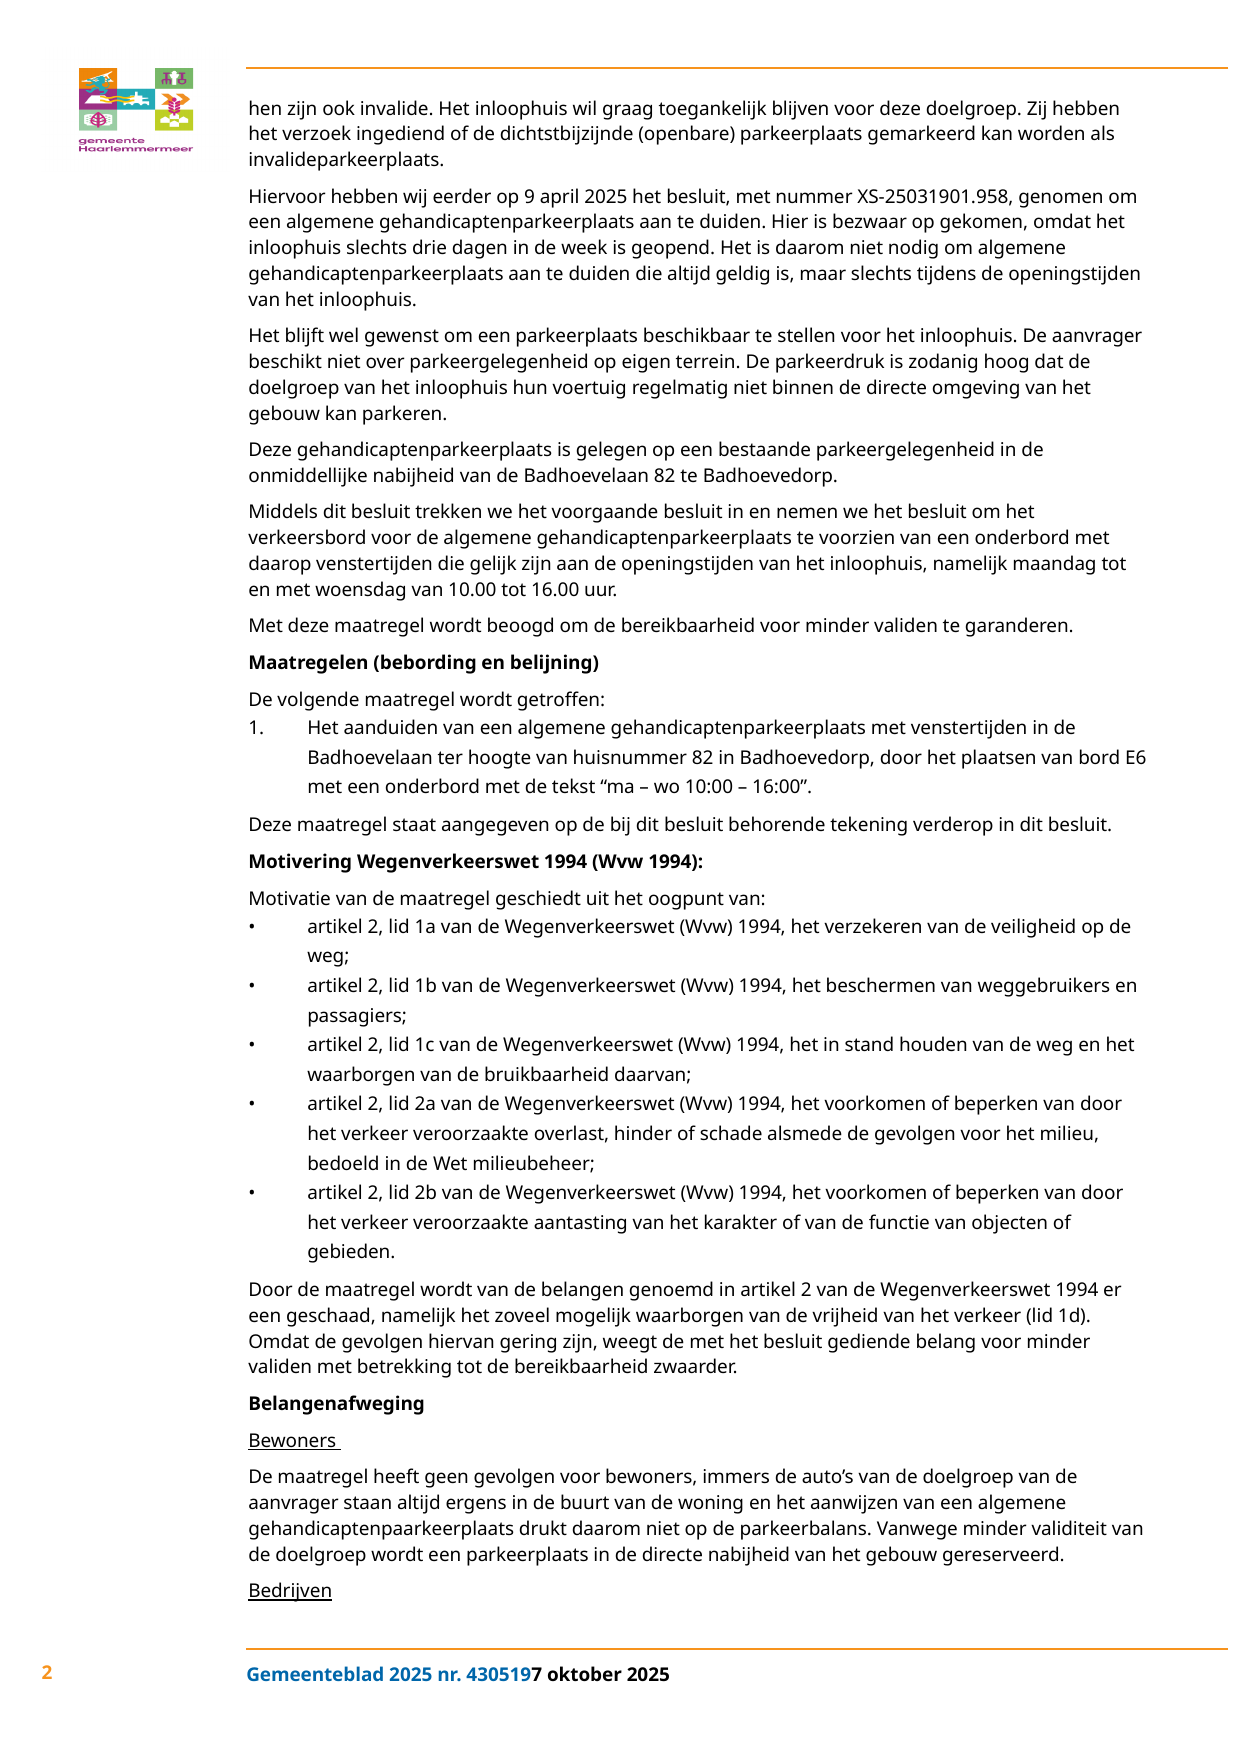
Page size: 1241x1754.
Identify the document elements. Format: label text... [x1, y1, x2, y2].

list artikel 2, lid 2b van de Wegenverkeerswet (Wvw) 1994, het voorkomen of beperken van door het verkeer veroorzaakte aantasting van het karakter of van de functie van objecten of gebieden. [248, 1179, 1152, 1264]
text Deze maatregel staat aangegeven op de bij dit besluit behorende tekening verderop in dit besluit. [248, 811, 1152, 837]
text Belangenafweging [248, 1390, 1152, 1416]
text Middels dit besluit trekken we het voorgaande besluit in en nemen we het besluit om het verkeersbord voor de algemene gehandicaptenparkeerplaats te voorzien van een onderbord met daarop venstertijden die gelijk zijn aan de openingstijden van het inloophuis, namelijk maandag tot en met woensdag van 10.00 tot 16.00 uur. [248, 499, 1152, 602]
text Maatregelen (bebording en belijning) [248, 649, 1152, 675]
text Het blijft wel gewenst om een parkeerplaats beschikbaar te stellen voor het inloophuis. De aanvrager beschikt niet over parkeergelegenheid op eigen terrein. De parkeerdruk is zodanig hoog dat de doelgroep van het inloophuis hun voertuig regelmatig niet binnen de directe omgeving van het gebouw kan parkeren. [248, 322, 1152, 425]
text Hiervoor hebben wij eerder op 9 april 2025 het besluit, met nummer XS-25031901.958, genomen om een algemene gehandicaptenparkeerplaats aan te duiden. Hier is bezwaar op gekomen, omdat het inloophuis slechts drie dagen in de week is geopend. Het is daarom niet nodig om algemene gehandicaptenparkeerplaats aan te duiden die altijd geldig is, maar slechts tijdens de openingstijden van het inloophuis. [248, 183, 1152, 312]
list artikel 2, lid 1b van de Wegenverkeerswet (Wvw) 1994, het beschermen van weggebruikers en passagiers; [248, 972, 1152, 1027]
text Motivering Wegenverkeerswet 1994 (Wvw 1994): [248, 848, 1152, 874]
text De maatregel heeft geen gevolgen voor bewoners, immers de auto’s van de doelgroep van de aanvrager staan altijd ergens in de buurt van de woning en het aanwijzen van een algemene gehandicaptenpaarkeerplaats drukt daarom niet op de parkeerbalans. Vanwege minder validiteit van de doelgroep wordt een parkeerplaats in de directe nabijheid van het gebouw gereserveerd. [248, 1463, 1152, 1566]
list artikel 2, lid 1a van de Wegenverkeerswet (Wvw) 1994, het verzekeren van de veiligheid op de weg; [248, 913, 1152, 968]
text Bewoners [248, 1427, 1152, 1453]
text hen zijn ook invalide. Het inloophuis wil graag toegankelijk blijven voor deze doelgroep. Zij hebben het verzoek ingediend of de dichtstbijzijnde (openbare) parkeerplaats gemarkeerd kan worden als invalideparkeerplaats. [248, 95, 1152, 172]
text Bedrijven [248, 1577, 1152, 1603]
list Het aanduiden van een algemene gehandicaptenparkeerplaats met venstertijden in de Badhoevelaan ter hoogte van huisnummer 82 in Badhoevedorp, door het plaatsen van bord E6 met een onderbord met de tekst “ma – wo 10:00 – 16:00”. [248, 714, 1152, 799]
text Door de maatregel wordt van de belangen genoemd in artikel 2 van de Wegenverkeerswet 1994 er een geschaad, namelijk het zoveel mogelijk waarborgen van de vrijheid van het verkeer (lid 1d). Omdat de gevolgen hiervan gering zijn, weegt de met het besluit gediende belang voor minder validen met betrekking tot de bereikbaarheid zwaarder. [248, 1276, 1152, 1379]
text Deze gehandicaptenparkeerplaats is gelegen op een bestaande parkeergelegenheid in de onmiddellijke nabijheid van de Badhoevelaan 82 te Badhoevedorp. [248, 436, 1152, 488]
list artikel 2, lid 1c van de Wegenverkeerswet (Wvw) 1994, het in stand houden van de weg en het waarborgen van de bruikbaarheid daarvan; [248, 1031, 1152, 1087]
list artikel 2, lid 2a van de Wegenverkeerswet (Wvw) 1994, het voorkomen of beperken van door het verkeer veroorzaakte overlast, hinder of schade alsmede de gevolgen voor het milieu, bedoeld in de Wet milieubeheer; [248, 1091, 1152, 1175]
text Met deze maatregel wordt beoogd om de bereikbaarheid voor minder validen te garanderen. [248, 613, 1152, 638]
picture [41, 47, 231, 172]
text De volgende maatregel wordt getroffen: [248, 686, 1152, 712]
text Motivatie van de maatregel geschiedt uit het oogpunt van: [248, 885, 1152, 910]
